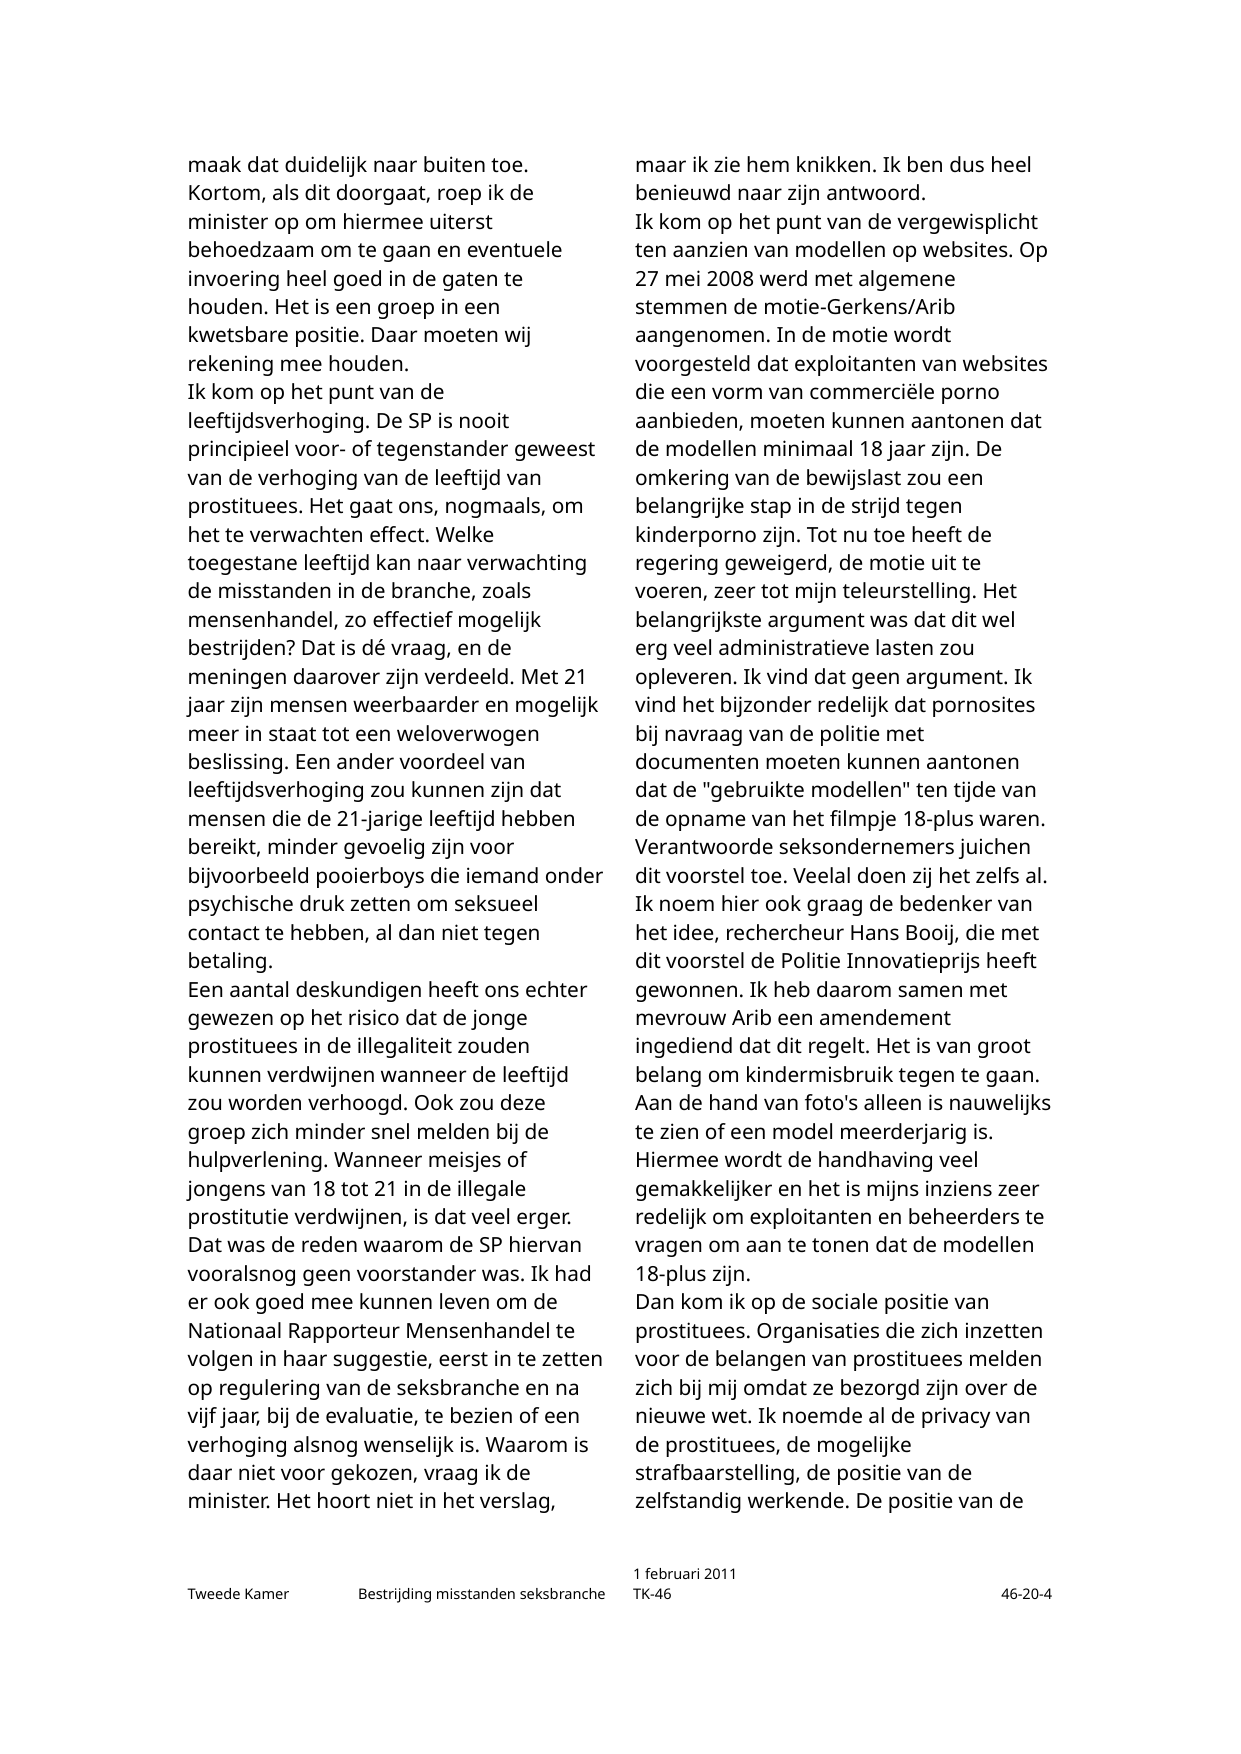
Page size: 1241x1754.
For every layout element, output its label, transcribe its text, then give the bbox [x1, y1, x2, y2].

text Ik kom op het punt van de vergewisplicht ten aanzien van modellen op websites. Op 27 mei 2008 werd met algemene stemmen de motie-Gerkens/Arib aangenomen. In de motie wordt voorgesteld dat exploitanten van websites die een vorm van commerciële porno aanbieden, moeten kunnen aantonen dat de modellen minimaal 18 jaar zijn. De omkering van de bewijslast zou een belangrijke stap in de strijd tegen kinderporno zijn. Tot nu toe heeft de regering geweigerd, de motie uit te voeren, zeer tot mijn teleurstelling. Het belangrijkste argument was dat dit wel erg veel administratieve lasten zou opleveren. Ik vind dat geen argument. Ik vind het bijzonder redelijk dat pornosites bij navraag van de politie met documenten moeten kunnen aantonen dat de "gebruikte modellen" ten tijde van de opname van het filmpje 18-plus waren. Verantwoorde seksondernemers juichen dit voorstel toe. Veelal doen zij het zelfs al. Ik noem hier ook graag de bedenker van het idee, rechercheur Hans Booij, die met dit voorstel de Politie Innovatieprijs heeft gewonnen. Ik heb daarom samen met mevrouw Arib een amendement ingediend dat dit regelt. Het is van groot belang om kindermisbruik tegen te gaan. Aan de hand van foto's alleen is nauwelijks te zien of een model meerderjarig is. Hiermee wordt de handhaving veel gemakkelijker en het is mijns inziens zeer redelijk om exploitanten en beheerders te vragen om aan te tonen dat de modellen 18-plus zijn. [635, 207, 1053, 1287]
text maar ik zie hem knikken. Ik ben dus heel benieuwd naar zijn antwoord. [635, 150, 1053, 207]
text Ik kom op het punt van de leeftijdsverhoging. De SP is nooit principieel voor- of tegenstander geweest van de verhoging van de leeftijd van prostituees. Het gaat ons, nogmaals, om het te verwachten effect. Welke toegestane leeftijd kan naar verwachting de misstanden in de branche, zoals mensenhandel, zo effectief mogelijk bestrijden? Dat is dé vraag, en de meningen daarover zijn verdeeld. Met 21 jaar zijn mensen weerbaarder en mogelijk meer in staat tot een weloverwogen beslissing. Een ander voordeel van leeftijdsverhoging zou kunnen zijn dat mensen die de 21-jarige leeftijd hebben bereikt, minder gevoelig zijn voor bijvoorbeeld pooierboys die iemand onder psychische druk zetten om seksueel contact te hebben, al dan niet tegen betaling. [187, 377, 605, 975]
text Een aantal deskundigen heeft ons echter gewezen op het risico dat de jonge prostituees in de illegaliteit zouden kunnen verdwijnen wanneer de leeftijd zou worden verhoogd. Ook zou deze groep zich minder snel melden bij de hulpverlening. Wanneer meisjes of jongens van 18 tot 21 in de illegale prostitutie verdwijnen, is dat veel erger. Dat was de reden waarom de SP hiervan vooralsnog geen voorstander was. Ik had er ook goed mee kunnen leven om de Nationaal Rapporteur Mensenhandel te volgen in haar suggestie, eerst in te zetten op regulering van de seksbranche en na vijf jaar, bij de evaluatie, te bezien of een verhoging alsnog wenselijk is. Waarom is daar niet voor gekozen, vraag ik de minister. Het hoort niet in het verslag, [187, 975, 605, 1515]
text Dan kom ik op de sociale positie van prostituees. Organisaties die zich inzetten voor de belangen van prostituees melden zich bij mij omdat ze bezorgd zijn over de nieuwe wet. Ik noemde al de privacy van de prostituees, de mogelijke strafbaarstelling, de positie van de zelfstandig werkende. De positie van de [635, 1287, 1053, 1515]
text maak dat duidelijk naar buiten toe. Kortom, als dit doorgaat, roep ik de minister op om hiermee uiterst behoedzaam om te gaan en eventuele invoering heel goed in de gaten te houden. Het is een groep in een kwetsbare positie. Daar moeten wij rekening mee houden. [187, 150, 605, 377]
